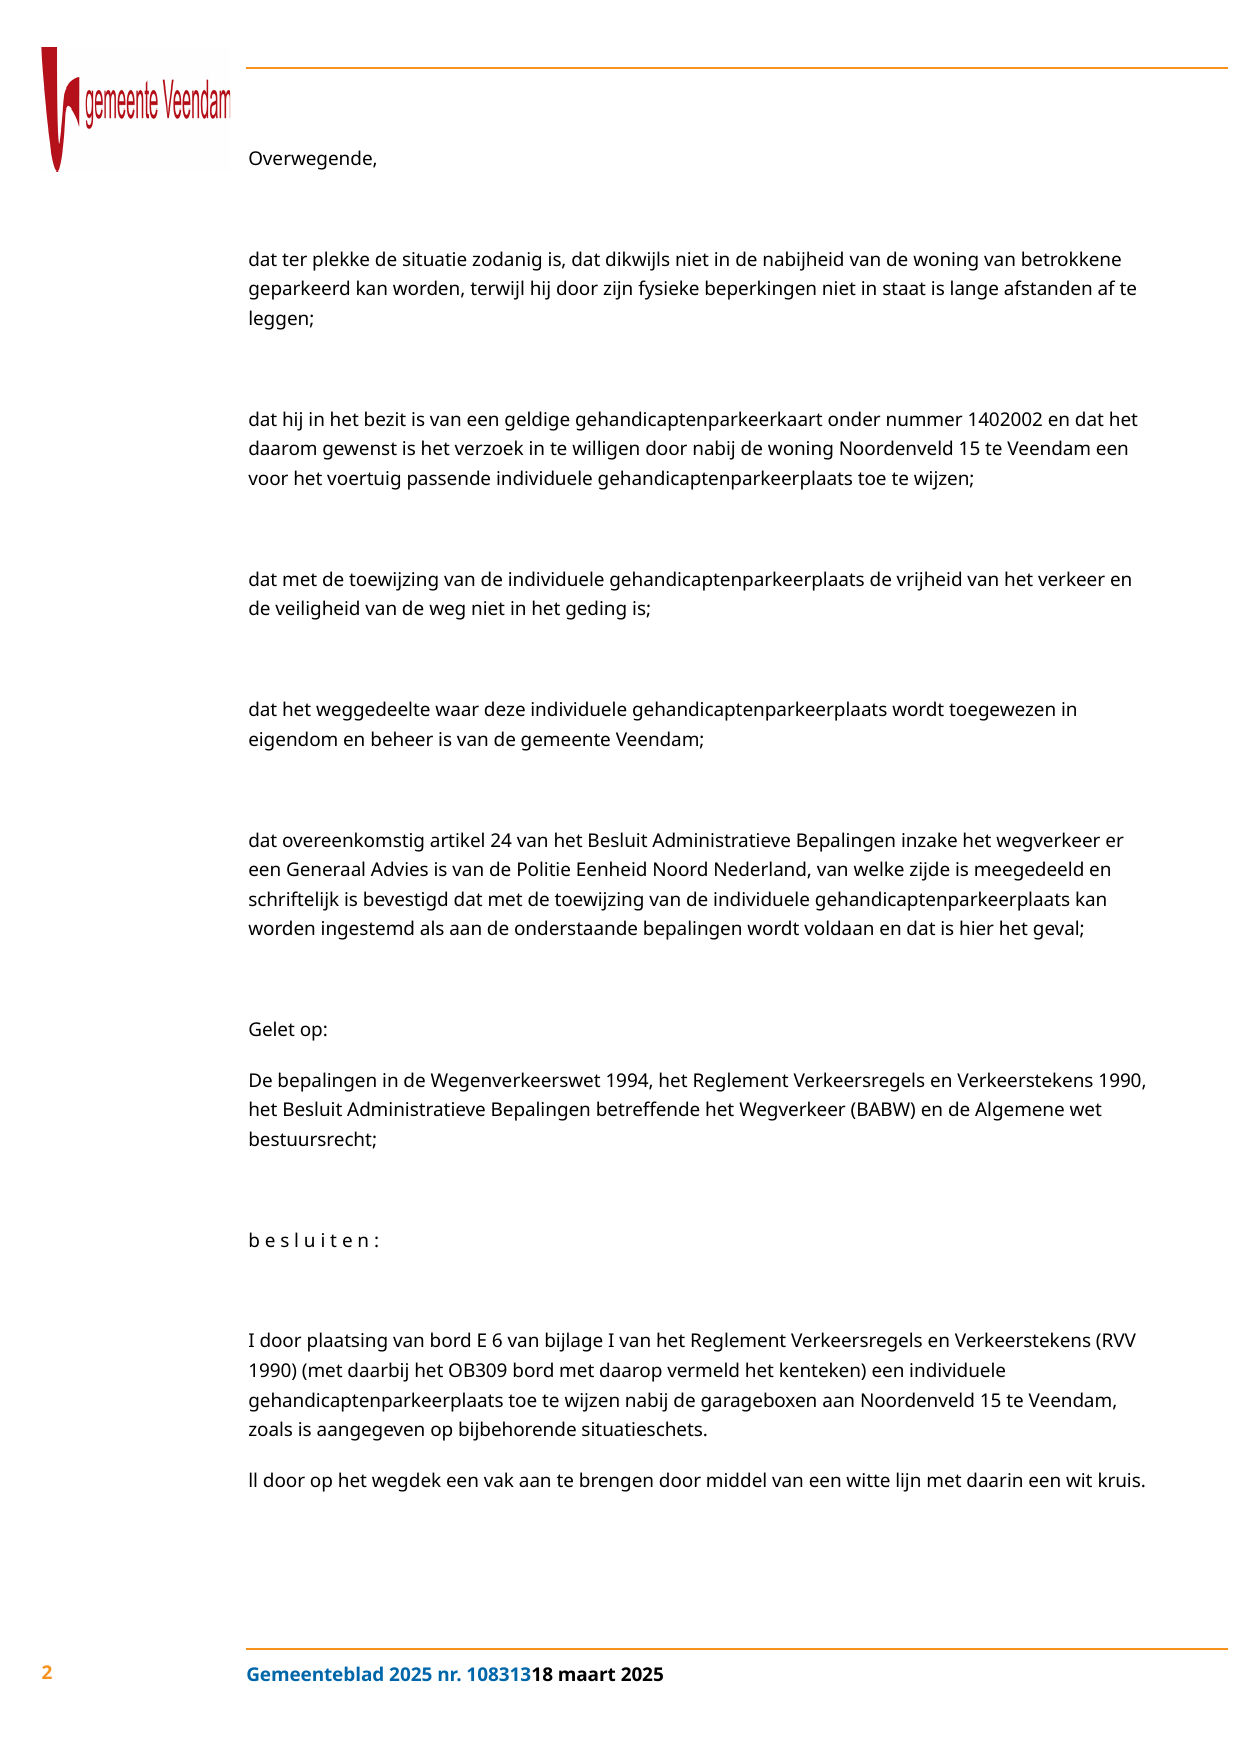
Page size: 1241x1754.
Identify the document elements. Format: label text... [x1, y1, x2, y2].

picture [41, 47, 231, 172]
text dat hij in het bezit is van een geldige gehandicaptenparkeerkaart onder nummer 1402002 en dat het daarom gewenst is het verzoek in te willigen door nabij de woning Noordenveld 15 te Veendam een voor het voertuig passende individuele gehandicaptenparkeerplaats toe te wijzen; [248, 406, 1152, 491]
text dat overeenkomstig artikel 24 van het Besluit Administratieve Bepalingen inzake het wegverkeer er een Generaal Advies is van de Politie Eenheid Noord Nederland, van welke zijde is meegedeeld en schriftelijk is bevestigd dat met de toewijzing van de individuele gehandicaptenparkeerplaats kan worden ingestemd als aan de onderstaande bepalingen wordt voldaan en dat is hier het geval; [248, 827, 1152, 941]
text De bepalingen in de Wegenverkeerswet 1994, het Reglement Verkeersregels en Verkeerstekens 1990, het Besluit Administratieve Bepalingen betreffende het Wegverkeer (BABW) en de Algemene wet bestuursrecht; [248, 1067, 1152, 1152]
text dat ter plekke de situatie zodanig is, dat dikwijls niet in de nabijheid van de woning van betrokkene geparkeerd kan worden, terwijl hij door zijn fysieke beperkingen niet in staat is lange afstanden af te leggen; [248, 246, 1152, 331]
text Gelet op: [248, 1016, 1152, 1042]
text ll door op het wegdek een vak aan te brengen door middel van een witte lijn met daarin een wit kruis. [248, 1467, 1152, 1493]
text dat het weggedeelte waar deze individuele gehandicaptenparkeerplaats wordt toegewezen in eigendom en beheer is van de gemeente Veendam; [248, 696, 1152, 752]
text b e s l u i t e n : [248, 1227, 1152, 1253]
text dat met de toewijzing van de individuele gehandicaptenparkeerplaats de vrijheid van het verkeer en de veiligheid van de weg niet in het geding is; [248, 566, 1152, 621]
text Overwegende, [248, 145, 1152, 171]
text I door plaatsing van bord E 6 van bijlage I van het Reglement Verkeersregels en Verkeerstekens (RVV 1990) (met daarbij het OB309 bord met daarop vermeld het kenteken) een individuele gehandicaptenparkeerplaats toe te wijzen nabij de garageboxen aan Noordenveld 15 te Veendam, zoals is aangegeven op bijbehorende situatieschets. [248, 1328, 1152, 1442]
